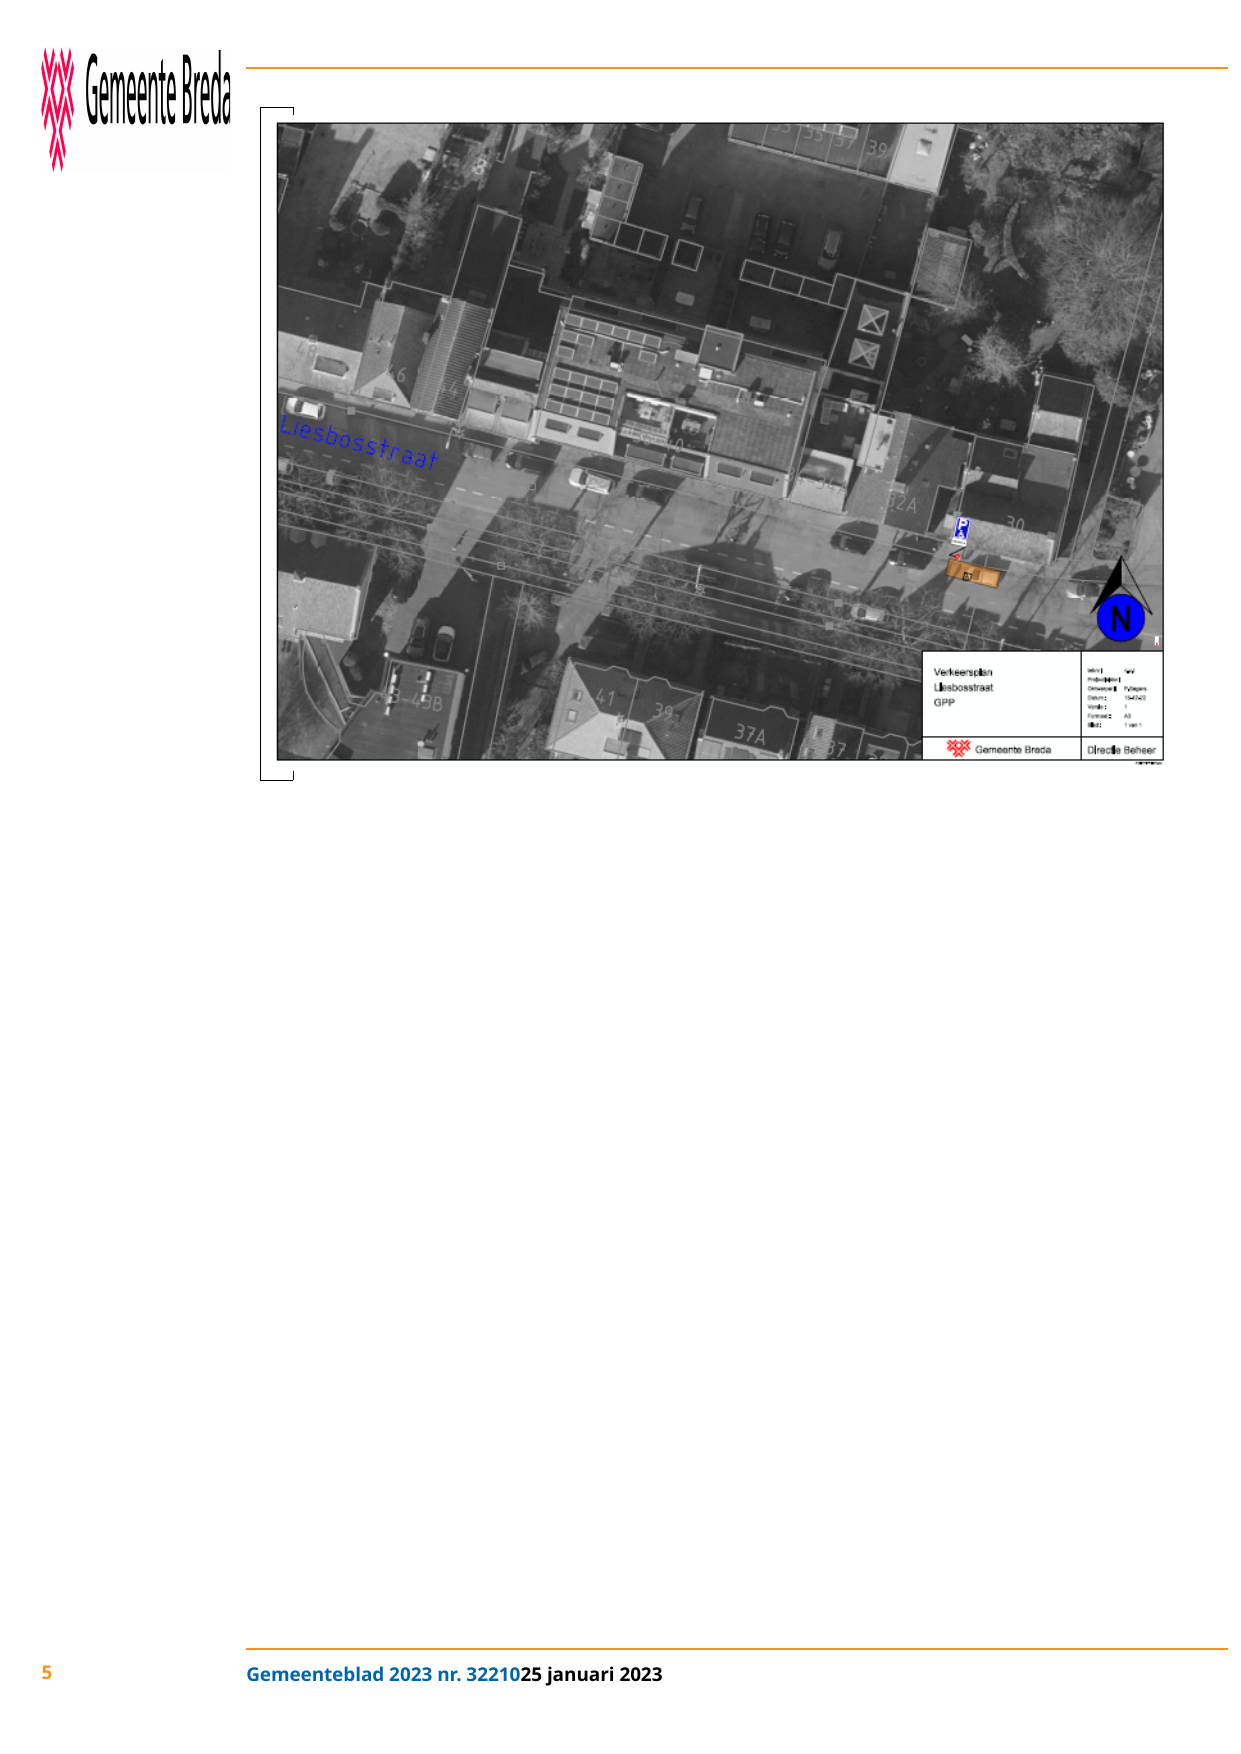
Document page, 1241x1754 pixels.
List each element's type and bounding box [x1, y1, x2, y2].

picture [268, 115, 1173, 771]
picture [41, 47, 231, 172]
